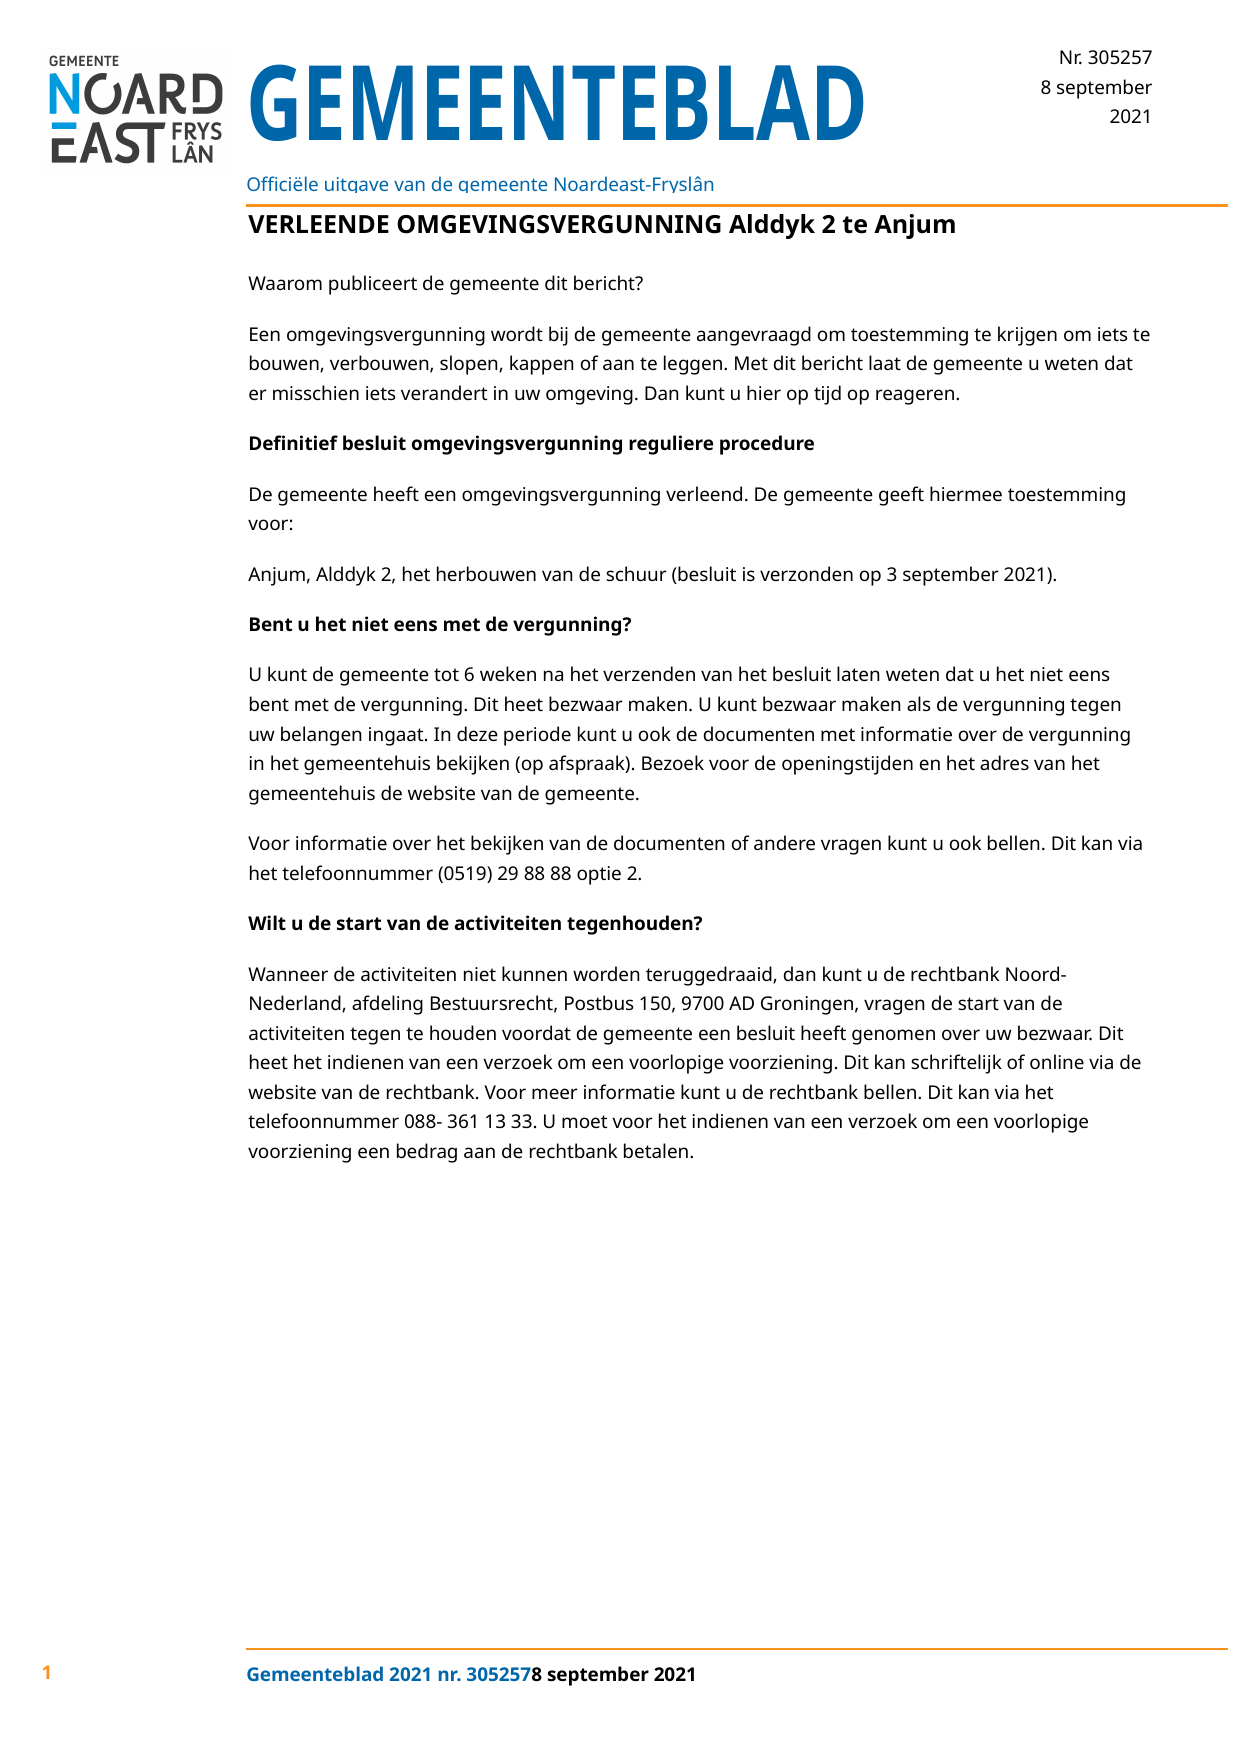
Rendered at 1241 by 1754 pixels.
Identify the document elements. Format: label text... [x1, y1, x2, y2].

text Bent u het niet eens met de vergunning? [248, 611, 1152, 637]
text Anjum, Alddyk 2, het herbouwen van de schuur (besluit is verzonden op 3 september 2021). [248, 561, 1152, 586]
text Voor informatie over het bekijken van de documenten of andere vragen kunt u ook bellen. Dit kan via het telefoonnummer (0519) 29 88 88 optie 2. [248, 830, 1152, 886]
text Een omgevingsvergunning wordt bij de gemeente aangevraagd om toestemming te krijgen om iets te bouwen, verbouwen, slopen, kappen of aan te leggen. Met dit bericht laat de gemeente u weten dat er misschien iets verandert in uw omgeving. Dan kunt u hier op tijd op reageren. [248, 321, 1152, 406]
text De gemeente heeft een omgevingsvergunning verleend. De gemeente geeft hiermee toestemming voor: [248, 481, 1152, 536]
text Wanneer de activiteiten niet kunnen worden teruggedraaid, dan kunt u de rechtbank Noord-Nederland, afdeling Bestuursrecht, Postbus 150, 9700 AD Groningen, vragen de start van de activiteiten tegen te houden voordat de gemeente een besluit heeft genomen over uw bezwaar. Dit heet het indienen van een verzoek om een voorlopige voorziening. Dit kan schriftelijk of online via de website van de rechtbank. Voor meer informatie kunt u de rechtbank bellen. Dit kan via het telefoonnummer 088- 361 13 33. U moet voor het indienen van een verzoek om een voorlopige voorziening een bedrag aan de rechtbank betalen. [248, 961, 1152, 1164]
text Wilt u de start van de activiteiten tegenhouden? [248, 910, 1152, 936]
picture [41, 47, 231, 172]
text U kunt de gemeente tot 6 weken na het verzenden van het besluit laten weten dat u het niet eens bent met de vergunning. Dit heet bezwaar maken. U kunt bezwaar maken als de vergunning tegen uw belangen ingaat. In deze periode kunt u ook de documenten met informatie over de vergunning in het gemeentehuis bekijken (op afspraak). Bezoek voor de openingstijden en het adres van het gemeentehuis de website van de gemeente. [248, 662, 1152, 806]
text Definitief besluit omgevingsvergunning reguliere procedure [248, 430, 1152, 456]
text VERLEENDE OMGEVINGSVERGUNNING Alddyk 2 te Anjum [248, 207, 1152, 241]
text Waarom publiceert de gemeente dit bericht? [248, 270, 1152, 296]
